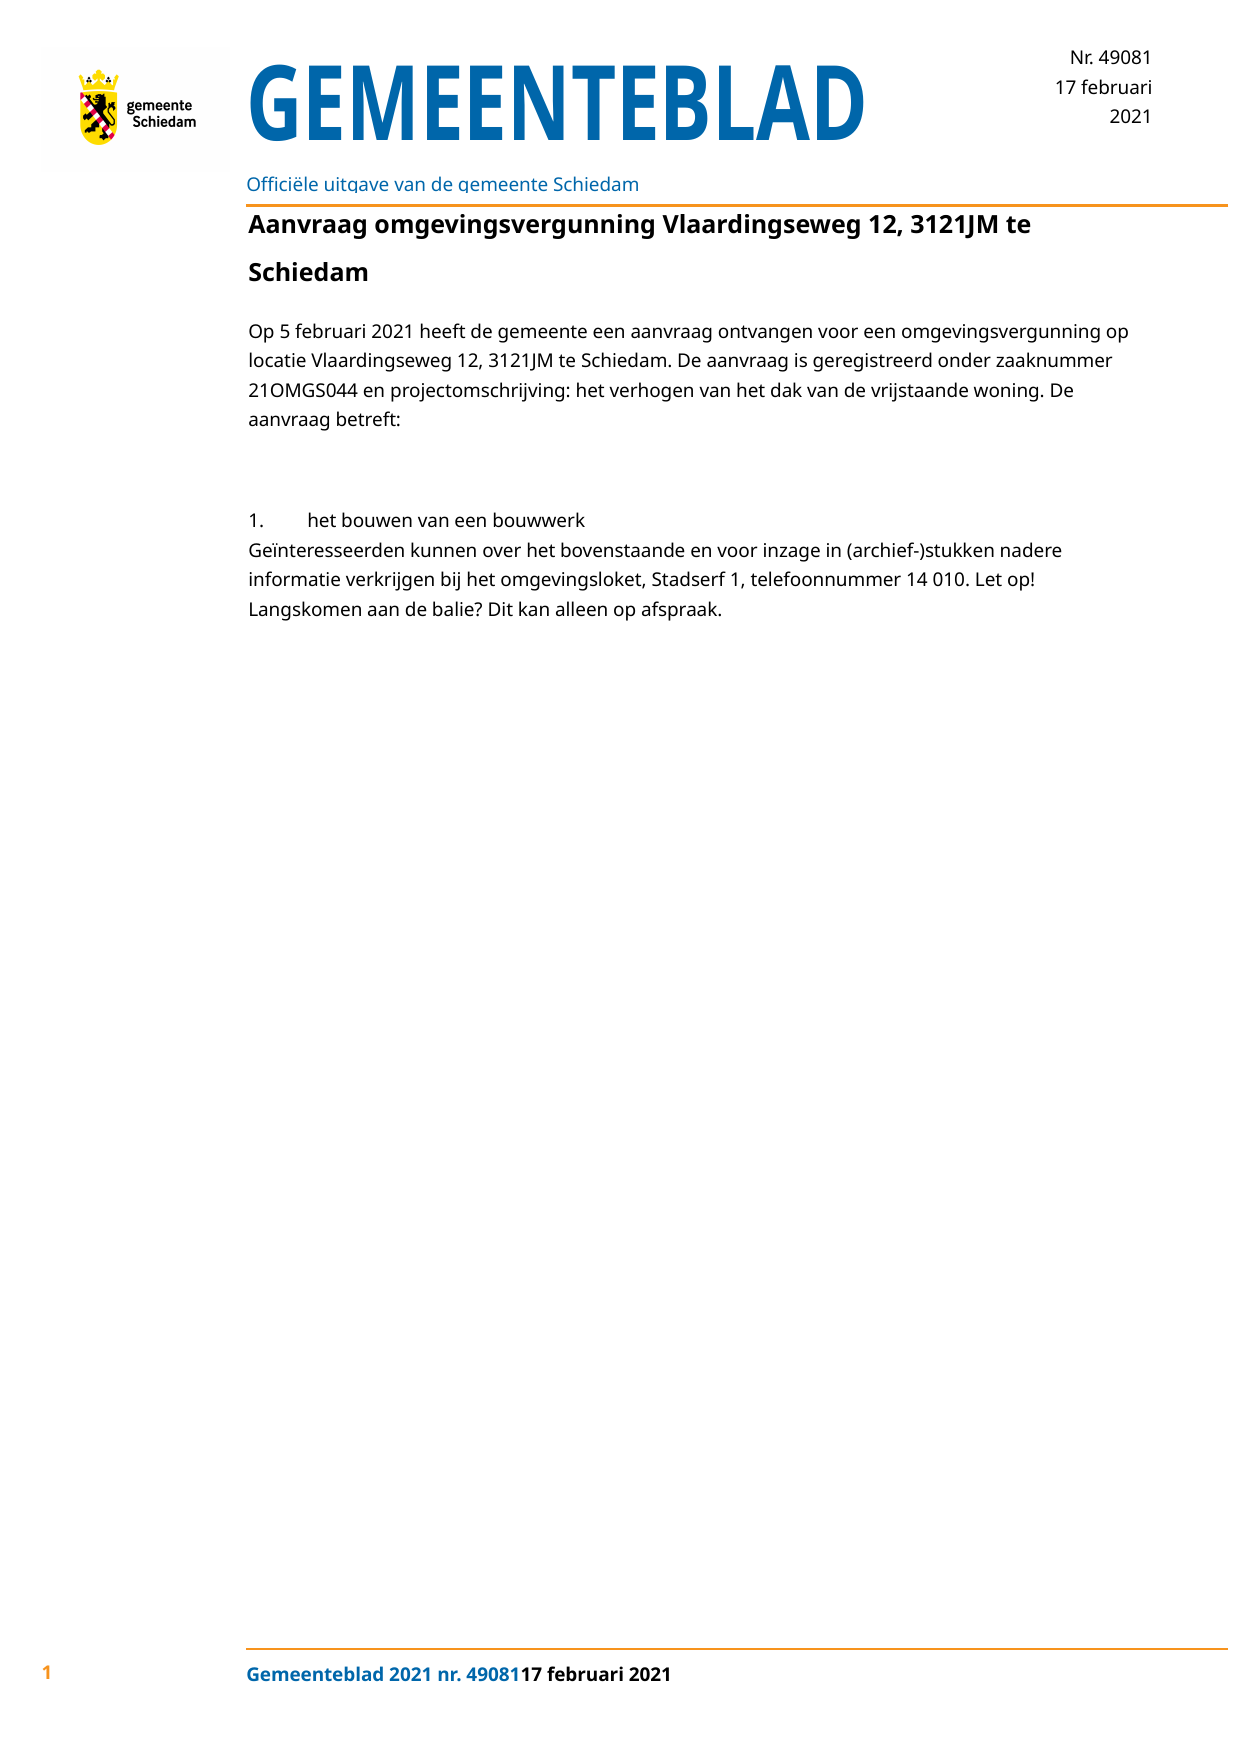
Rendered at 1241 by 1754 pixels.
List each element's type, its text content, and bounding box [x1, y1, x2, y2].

text Aanvraag omgevingsvergunning Vlaardingseweg 12, 3121JM te Schiedam [248, 207, 1152, 288]
text Op 5 februari 2021 heeft de gemeente een aanvraag ontvangen voor een omgevingsvergunning op locatie Vlaardingseweg 12, 3121JM te Schiedam. De aanvraag is geregistreerd onder zaaknummer 21OMGS044 en projectomschrijving: het verhogen van het dak van de vrijstaande woning. De aanvraag betreft: [248, 318, 1152, 432]
text Geïnteresseerden kunnen over het bovenstaande en voor inzage in (archief-)stukken nadere informatie verkrijgen bij het omgevingsloket, Stadserf 1, telefoonnummer 14 010. Let op! Langskomen aan de balie? Dit kan alleen op afspraak. [248, 537, 1152, 622]
picture [41, 47, 231, 172]
list het bouwen van een bouwwerk [248, 507, 1152, 533]
